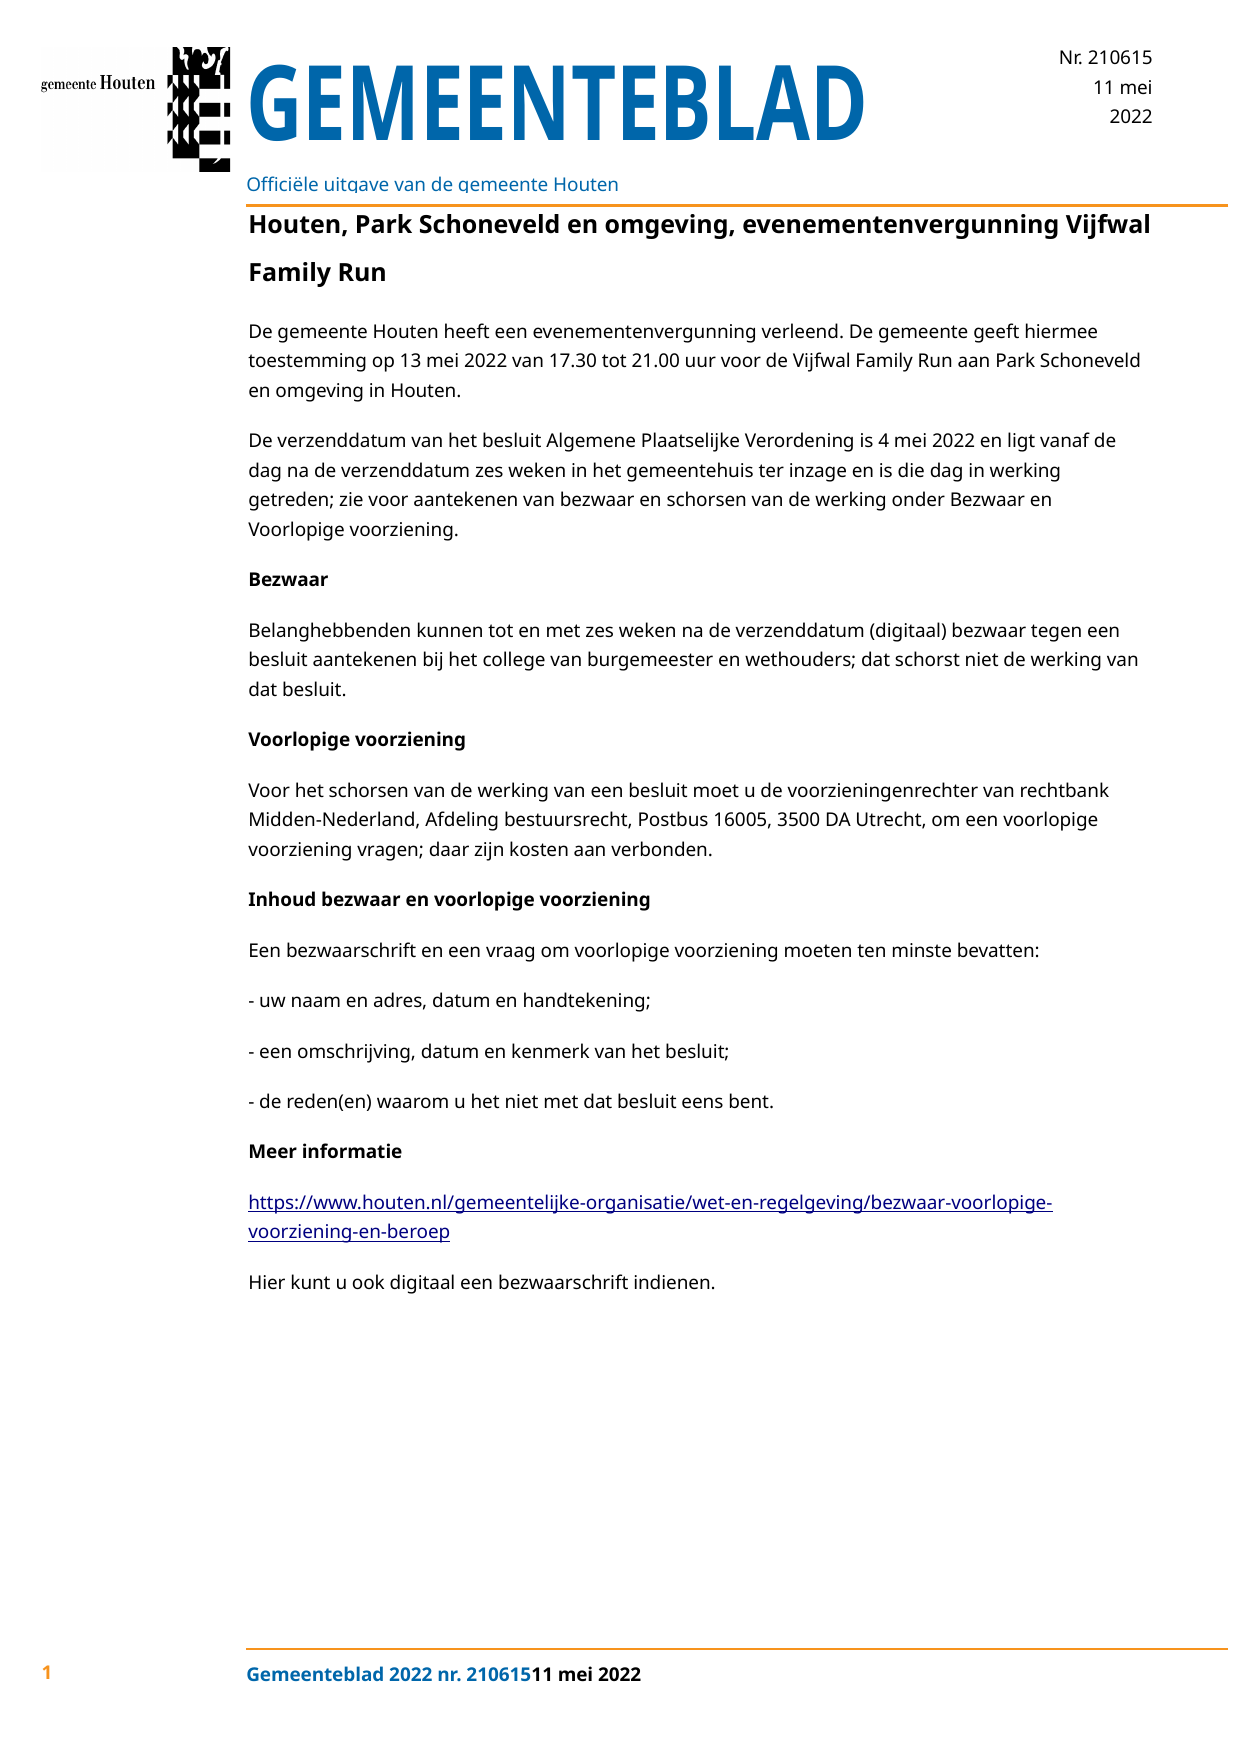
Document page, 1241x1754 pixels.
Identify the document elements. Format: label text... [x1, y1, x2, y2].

text - de reden(en) waarom u het niet met dat besluit eens bent. [248, 1088, 1152, 1114]
picture [41, 47, 231, 172]
text Een bezwaarschrift en een vraag om voorlopige voorziening moeten ten minste bevatten: [248, 937, 1152, 963]
text - een omschrijving, datum en kenmerk van het besluit; [248, 1038, 1152, 1064]
text De verzenddatum van het besluit Algemene Plaatselijke Verordening is 4 mei 2022 en ligt vanaf de dag na de verzenddatum zes weken in het gemeentehuis ter inzage en is die dag in werking getreden; zie voor aantekenen van bezwaar en schorsen van de werking onder Bezwaar en Voorlopige voorziening. [248, 427, 1152, 542]
text Hier kunt u ook digitaal een bezwaarschrift indienen. [248, 1269, 1152, 1295]
text https://www.houten.nl/gemeentelijke-organisatie/wet-en-regelgeving/bezwaar-voorlopige-voorziening-en-beroep [248, 1189, 1152, 1244]
text Voor het schorsen van de werking van een besluit moet u de voorzieningenrechter van rechtbank Midden-Nederland, Afdeling bestuursrecht, Postbus 16005, 3500 DA Utrecht, om een voorlopige voorziening vragen; daar zijn kosten aan verbonden. [248, 777, 1152, 862]
text Voorlopige voorziening [248, 727, 1152, 752]
text De gemeente Houten heeft een evenementenvergunning verleend. De gemeente geeft hiermee toestemming op 13 mei 2022 van 17.30 tot 21.00 uur voor de Vijfwal Family Run aan Park Schoneveld en omgeving in Houten. [248, 318, 1152, 403]
text Houten, Park Schoneveld en omgeving, evenementenvergunning Vijfwal Family Run [248, 207, 1152, 288]
text Meer informatie [248, 1139, 1152, 1164]
text Belanghebbenden kunnen tot en met zes weken na de verzenddatum (digitaal) bezwaar tegen een besluit aantekenen bij het college van burgemeester en wethouders; dat schorst niet de werking van dat besluit. [248, 617, 1152, 702]
text Bezwaar [248, 567, 1152, 592]
text Inhoud bezwaar en voorlopige voorziening [248, 887, 1152, 912]
text - uw naam en adres, datum en handtekening; [248, 987, 1152, 1013]
